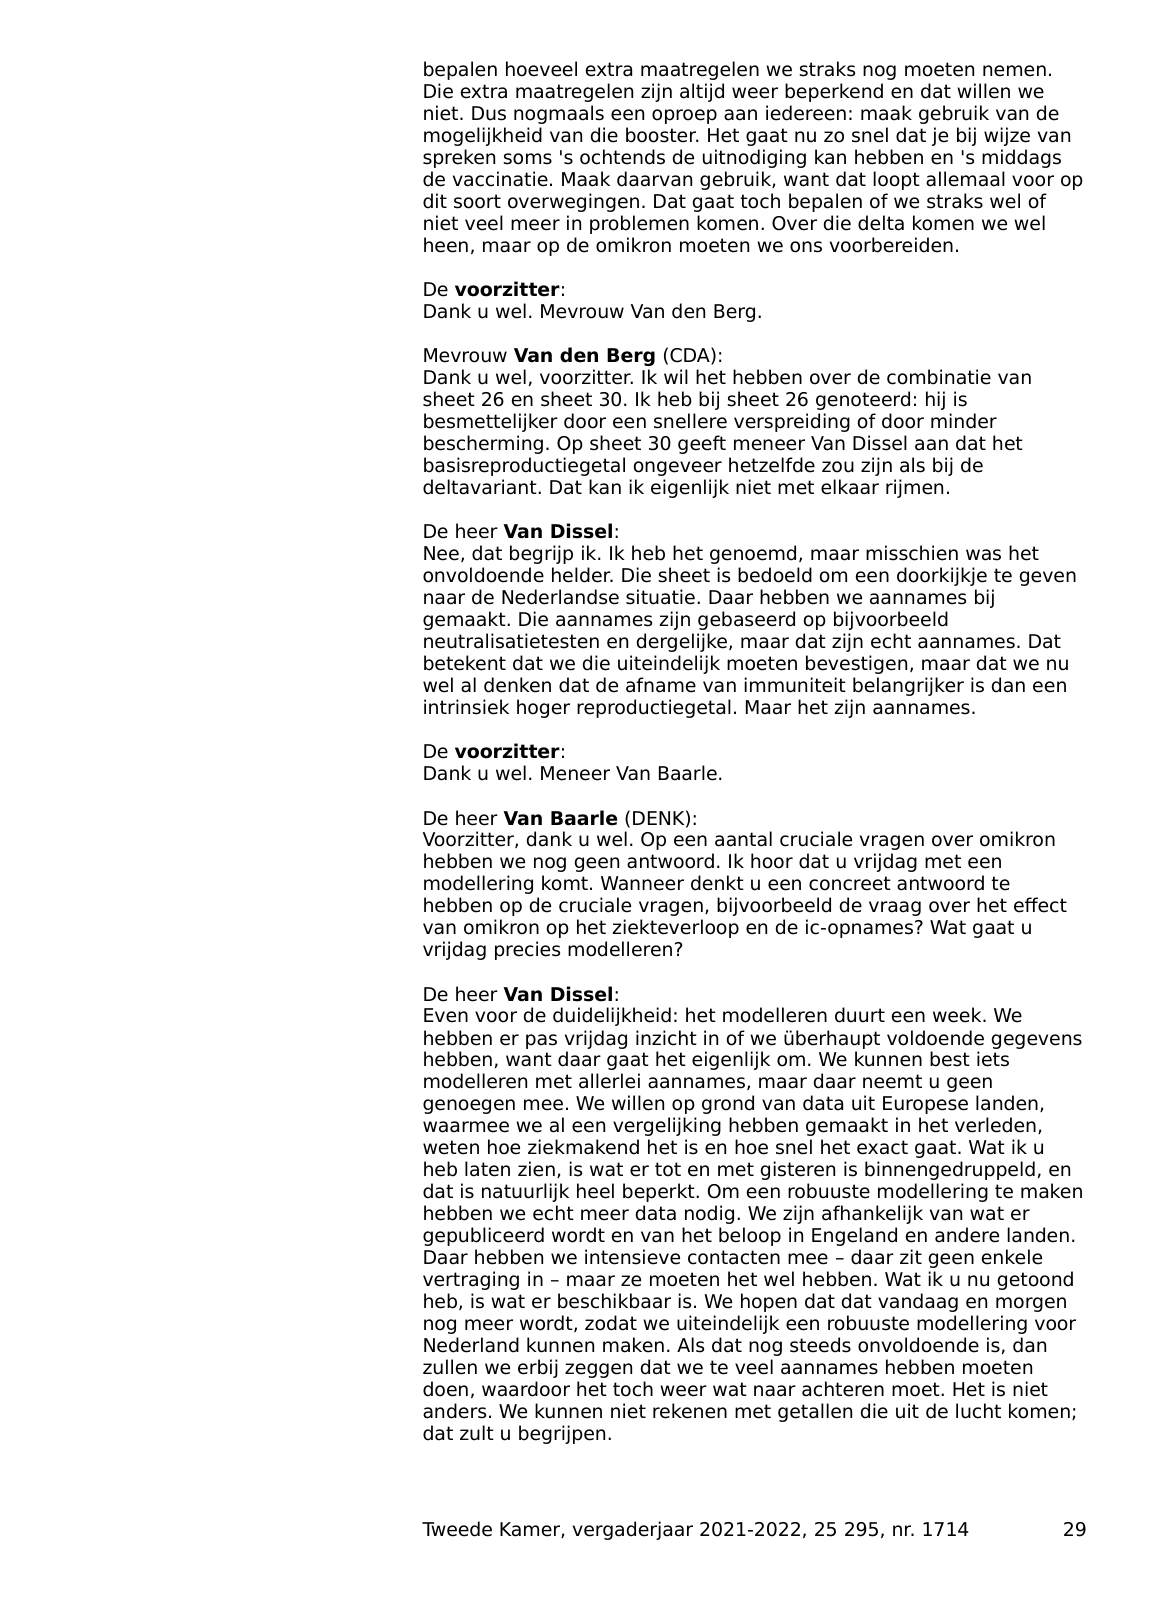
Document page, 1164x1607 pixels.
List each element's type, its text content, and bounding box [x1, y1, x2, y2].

text De heer Van Dissel: [422, 983, 1087, 1005]
text De heer Van Dissel: [422, 521, 1087, 543]
text Mevrouw Van den Berg (CDA): [422, 345, 1087, 367]
text Dank u wel. Mevrouw Van den Berg. [422, 301, 1087, 323]
text Even voor de duidelijkheid: het modelleren duurt een week. We hebben er pas vrijdag inzicht in of we überhaupt voldoende gegevens hebben, want daar gaat het eigenlijk om. We kunnen best iets modelleren met allerlei aannames, maar daar neemt u geen genoegen mee. We willen op grond van data uit Europese landen, waarmee we al een vergelijking hebben gemaakt in het verleden, weten hoe ziekmakend het is en hoe snel het exact gaat. Wat ik u heb laten zien, is wat er tot en met gisteren is binnengedruppeld, en dat is natuurlijk heel beperkt. Om een robuuste modellering te maken hebben we echt meer data nodig. We zijn afhankelijk van wat er gepubliceerd wordt en van het beloop in Engeland en andere landen. Daar hebben we intensieve contacten mee – daar zit geen enkele vertraging in – maar ze moeten het wel hebben. Wat ik u nu getoond heb, is wat er beschikbaar is. We hopen dat dat vandaag en morgen nog meer wordt, zodat we uiteindelijk een robuuste modellering voor Nederland kunnen maken. Als dat nog steeds onvoldoende is, dan zullen we erbij zeggen dat we te veel aannames hebben moeten doen, waardoor het toch weer wat naar achteren moet. Het is niet anders. We kunnen niet rekenen met getallen die uit de lucht komen; dat zult u begrijpen. [422, 1005, 1087, 1445]
text Dank u wel, voorzitter. Ik wil het hebben over de combinatie van sheet 26 en sheet 30. Ik heb bij sheet 26 genoteerd: hij is besmettelijker door een snellere verspreiding of door minder bescherming. Op sheet 30 geeft meneer Van Dissel aan dat het basisreproductiegetal ongeveer hetzelfde zou zijn als bij de deltavariant. Dat kan ik eigenlijk niet met elkaar rijmen. [422, 367, 1087, 499]
text Dank u wel. Meneer Van Baarle. [422, 763, 1087, 785]
text De voorzitter: [422, 279, 1087, 301]
text De heer Van Baarle (DENK): [422, 807, 1087, 829]
text Nee, dat begrijp ik. Ik heb het genoemd, maar misschien was het onvoldoende helder. Die sheet is bedoeld om een doorkijkje te geven naar de Nederlandse situatie. Daar hebben we aannames bij gemaakt. Die aannames zijn gebaseerd op bijvoorbeeld neutralisatietesten en dergelijke, maar dat zijn echt aannames. Dat betekent dat we die uiteindelijk moeten bevestigen, maar dat we nu wel al denken dat de afname van immuniteit belangrijker is dan een intrinsiek hoger reproductiegetal. Maar het zijn aannames. [422, 543, 1087, 719]
text De voorzitter: [422, 741, 1087, 763]
text Voorzitter, dank u wel. Op een aantal cruciale vragen over omikron hebben we nog geen antwoord. Ik hoor dat u vrijdag met een modellering komt. Wanneer denkt u een concreet antwoord te hebben op de cruciale vragen, bijvoorbeeld de vraag over het effect van omikron op het ziekteverloop en de ic-opnames? Wat gaat u vrijdag precies modelleren? [422, 829, 1087, 961]
text bepalen hoeveel extra maatregelen we straks nog moeten nemen. Die extra maatregelen zijn altijd weer beperkend en dat willen we niet. Dus nogmaals een oproep aan iedereen: maak gebruik van de mogelijkheid van die booster. Het gaat nu zo snel dat je bij wijze van spreken soms 's ochtends de uitnodiging kan hebben en 's middags de vaccinatie. Maak daarvan gebruik, want dat loopt allemaal voor op dit soort overwegingen. Dat gaat toch bepalen of we straks wel of niet veel meer in problemen komen. Over die delta komen we wel heen, maar op de omikron moeten we ons voorbereiden. [422, 59, 1087, 257]
